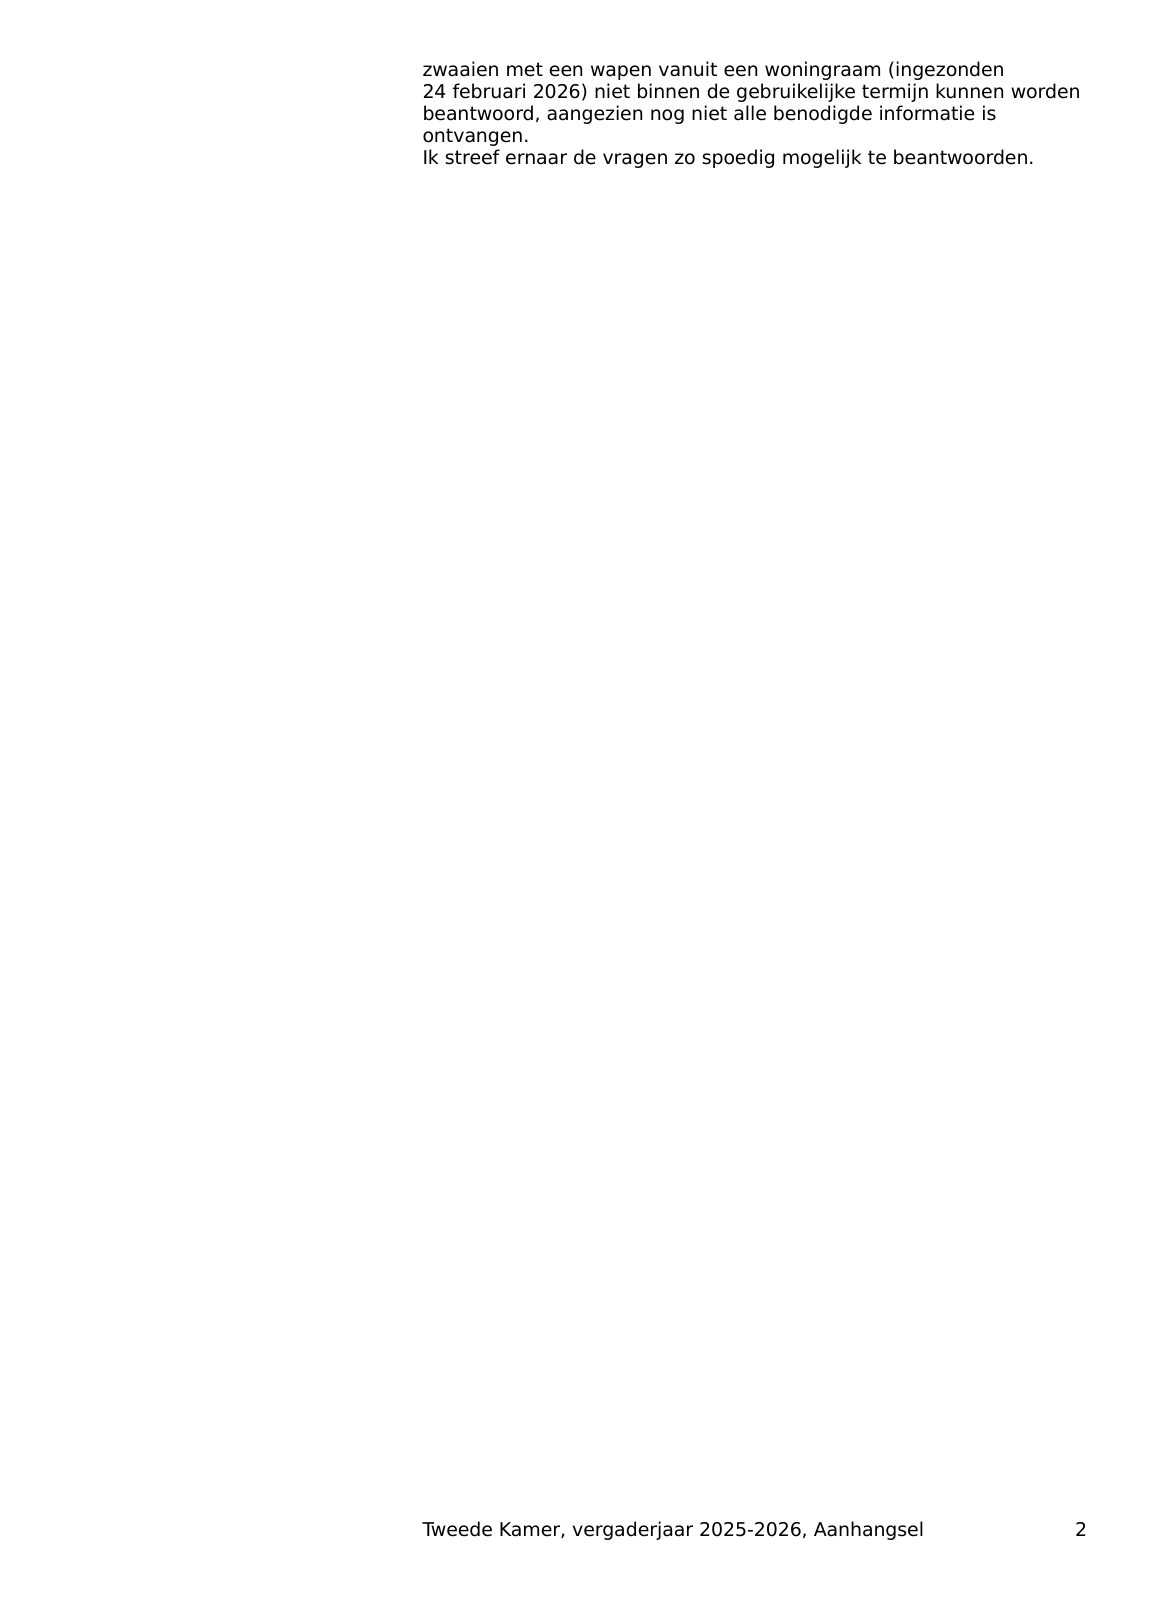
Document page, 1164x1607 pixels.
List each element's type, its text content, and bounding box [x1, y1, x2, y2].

text Ik streef ernaar de vragen zo spoedig mogelijk te beantwoorden. [422, 147, 1087, 169]
text zwaaien met een wapen vanuit een woningraam (ingezonden 24 februari 2026) niet binnen de gebruikelijke termijn kunnen worden beantwoord, aangezien nog niet alle benodigde informatie is ontvangen. [422, 59, 1087, 147]
